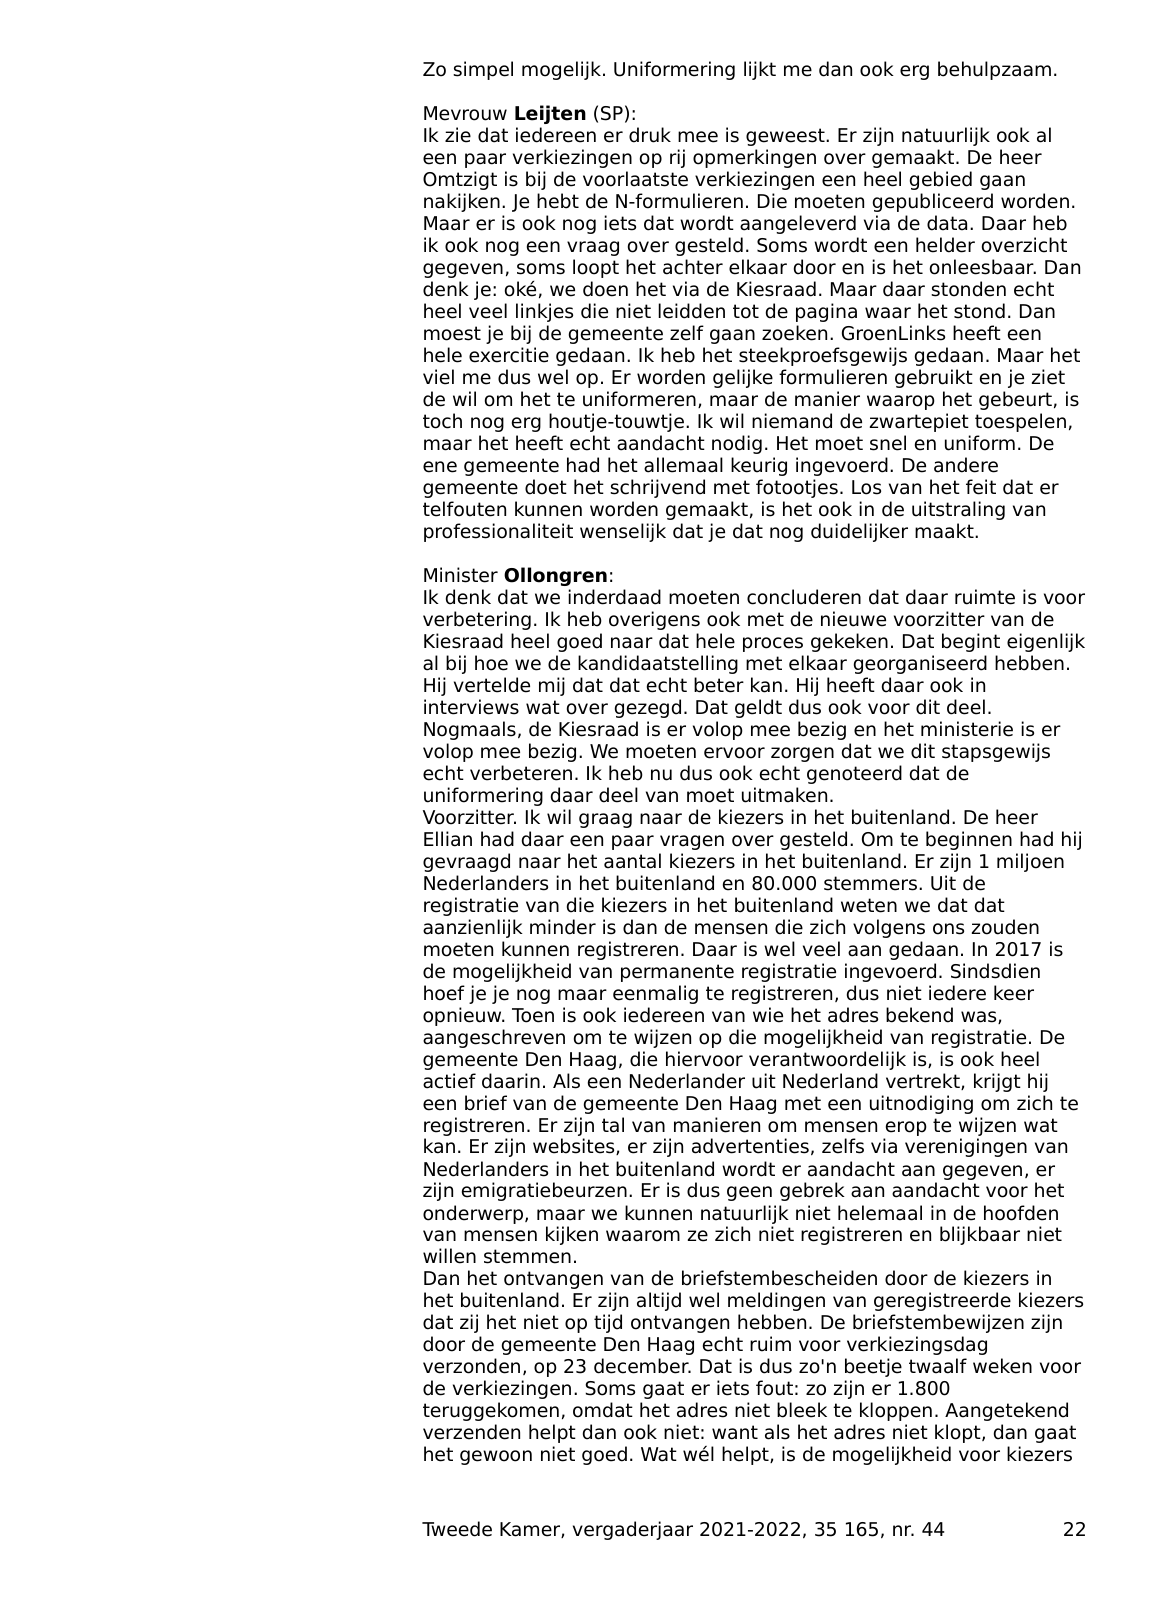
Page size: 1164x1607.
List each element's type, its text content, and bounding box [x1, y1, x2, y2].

text Minister Ollongren: [422, 565, 1087, 587]
text Voorzitter. Ik wil graag naar de kiezers in het buitenland. De heer Ellian had daar een paar vragen over gesteld. Om te beginnen had hij gevraagd naar het aantal kiezers in het buitenland. Er zijn 1 miljoen Nederlanders in het buitenland en 80.000 stemmers. Uit de registratie van die kiezers in het buitenland weten we dat dat aanzienlijk minder is dan de mensen die zich volgens ons zouden moeten kunnen registreren. Daar is wel veel aan gedaan. In 2017 is de mogelijkheid van permanente registratie ingevoerd. Sindsdien hoef je je nog maar eenmalig te registreren, dus niet iedere keer opnieuw. Toen is ook iedereen van wie het adres bekend was, aangeschreven om te wijzen op die mogelijkheid van registratie. De gemeente Den Haag, die hiervoor verantwoordelijk is, is ook heel actief daarin. Als een Nederlander uit Nederland vertrekt, krijgt hij een brief van de gemeente Den Haag met een uitnodiging om zich te registreren. Er zijn tal van manieren om mensen erop te wijzen wat kan. Er zijn websites, er zijn advertenties, zelfs via verenigingen van Nederlanders in het buitenland wordt er aandacht aan gegeven, er zijn emigratiebeurzen. Er is dus geen gebrek aan aandacht voor het onderwerp, maar we kunnen natuurlijk niet helemaal in de hoofden van mensen kijken waarom ze zich niet registreren en blijkbaar niet willen stemmen. [422, 807, 1087, 1268]
text Mevrouw Leijten (SP): [422, 103, 1087, 125]
text Ik denk dat we inderdaad moeten concluderen dat daar ruimte is voor verbetering. Ik heb overigens ook met de nieuwe voorzitter van de Kiesraad heel goed naar dat hele proces gekeken. Dat begint eigenlijk al bij hoe we de kandidaatstelling met elkaar georganiseerd hebben. Hij vertelde mij dat dat echt beter kan. Hij heeft daar ook in interviews wat over gezegd. Dat geldt dus ook voor dit deel. Nogmaals, de Kiesraad is er volop mee bezig en het ministerie is er volop mee bezig. We moeten ervoor zorgen dat we dit stapsgewijs echt verbeteren. Ik heb nu dus ook echt genoteerd dat de uniformering daar deel van moet uitmaken. [422, 587, 1087, 807]
text Ik zie dat iedereen er druk mee is geweest. Er zijn natuurlijk ook al een paar verkiezingen op rij opmerkingen over gemaakt. De heer Omtzigt is bij de voorlaatste verkiezingen een heel gebied gaan nakijken. Je hebt de N-formulieren. Die moeten gepubliceerd worden. Maar er is ook nog iets dat wordt aangeleverd via de data. Daar heb ik ook nog een vraag over gesteld. Soms wordt een helder overzicht gegeven, soms loopt het achter elkaar door en is het onleesbaar. Dan denk je: oké, we doen het via de Kiesraad. Maar daar stonden echt heel veel linkjes die niet leidden tot de pagina waar het stond. Dan moest je bij de gemeente zelf gaan zoeken. GroenLinks heeft een hele exercitie gedaan. Ik heb het steekproefsgewijs gedaan. Maar het viel me dus wel op. Er worden gelijke formulieren gebruikt en je ziet de wil om het te uniformeren, maar de manier waarop het gebeurt, is toch nog erg houtje-touwtje. Ik wil niemand de zwartepiet toespelen, maar het heeft echt aandacht nodig. Het moet snel en uniform. De ene gemeente had het allemaal keurig ingevoerd. De andere gemeente doet het schrijvend met fotootjes. Los van het feit dat er telfouten kunnen worden gemaakt, is het ook in de uitstraling van professionaliteit wenselijk dat je dat nog duidelijker maakt. [422, 125, 1087, 543]
text Zo simpel mogelijk. Uniformering lijkt me dan ook erg behulpzaam. [422, 59, 1087, 81]
text Dan het ontvangen van de briefstembescheiden door de kiezers in het buitenland. Er zijn altijd wel meldingen van geregistreerde kiezers dat zij het niet op tijd ontvangen hebben. De briefstembewijzen zijn door de gemeente Den Haag echt ruim voor verkiezingsdag verzonden, op 23 december. Dat is dus zo'n beetje twaalf weken voor de verkiezingen. Soms gaat er iets fout: zo zijn er 1.800 teruggekomen, omdat het adres niet bleek te kloppen. Aangetekend verzenden helpt dan ook niet: want als het adres niet klopt, dan gaat het gewoon niet goed. Wat wél helpt, is de mogelijkheid voor kiezers [422, 1268, 1087, 1466]
